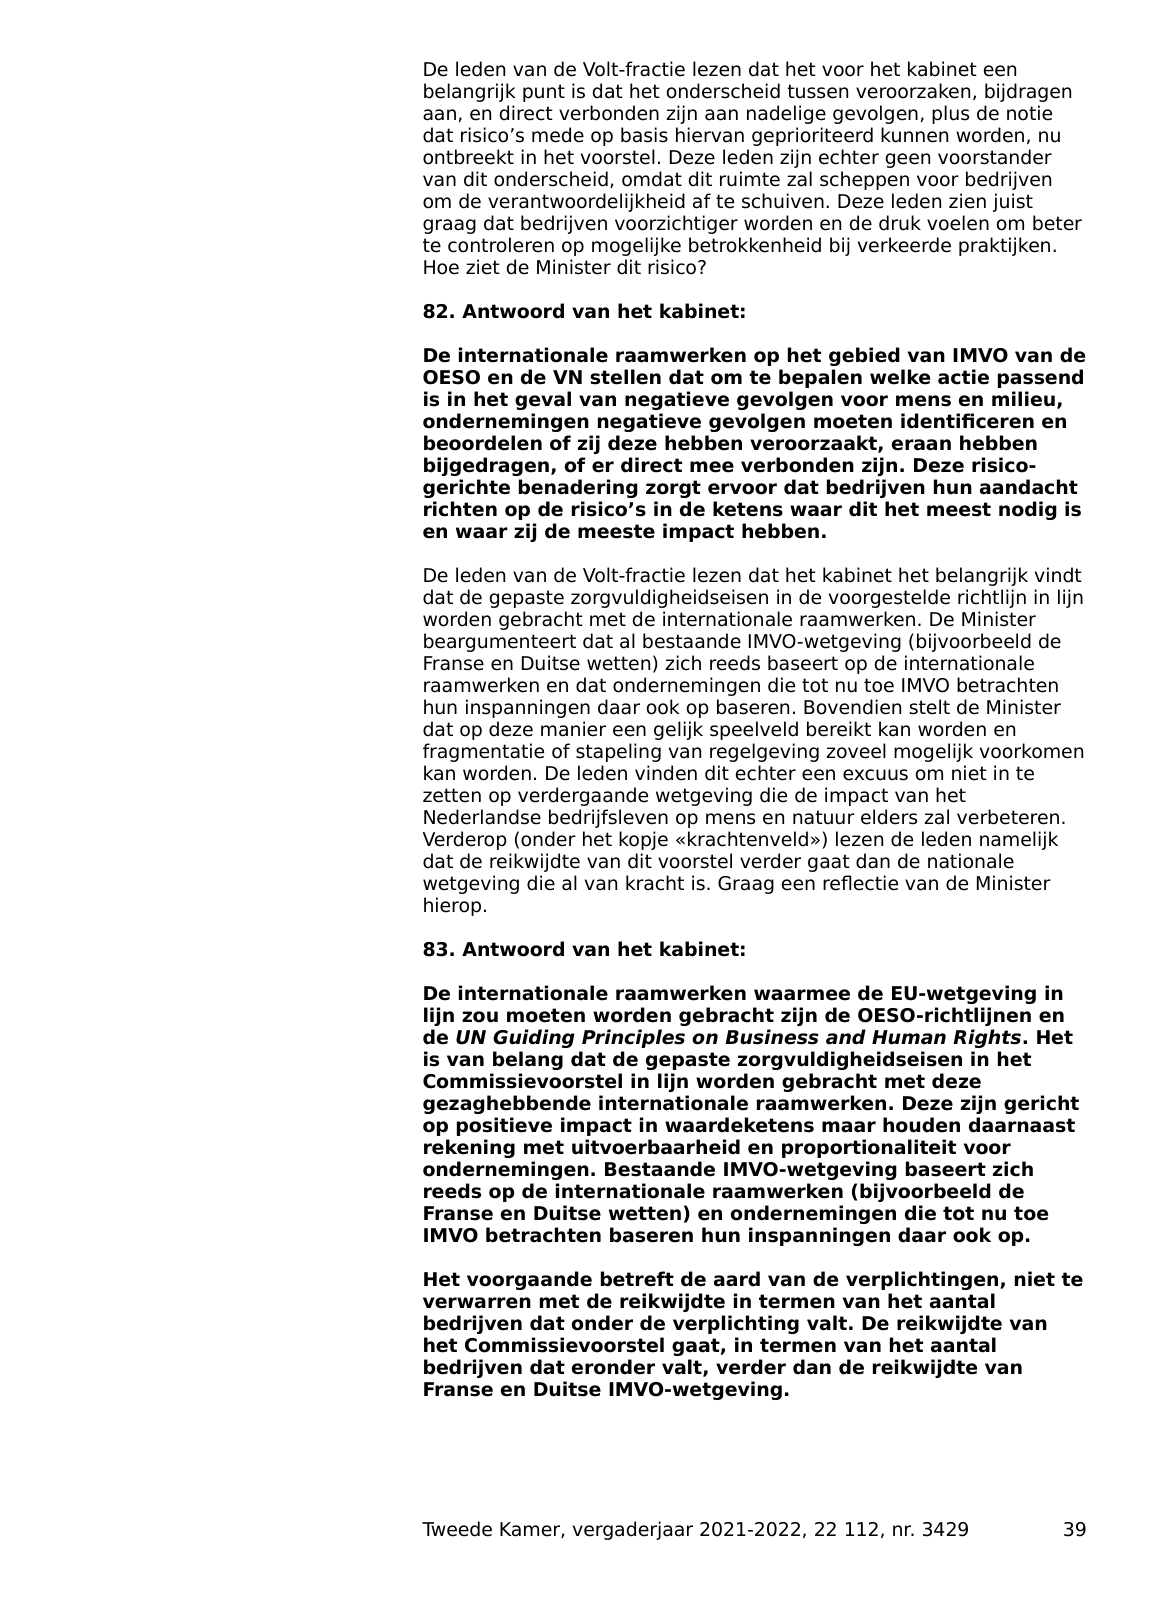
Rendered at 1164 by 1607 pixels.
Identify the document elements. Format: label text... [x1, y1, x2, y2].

text De leden van de Volt-fractie lezen dat het kabinet het belangrijk vindt dat de gepaste zorgvuldigheidseisen in de voorgestelde richtlijn in lijn worden gebracht met de internationale raamwerken. De Minister beargumenteert dat al bestaande IMVO-wetgeving (bijvoorbeeld de Franse en Duitse wetten) zich reeds baseert op de internationale raamwerken en dat ondernemingen die tot nu toe IMVO betrachten hun inspanningen daar ook op baseren. Bovendien stelt de Minister dat op deze manier een gelijk speelveld bereikt kan worden en fragmentatie of stapeling van regelgeving zoveel mogelijk voorkomen kan worden. De leden vinden dit echter een excuus om niet in te zetten op verdergaande wetgeving die de impact van het Nederlandse bedrijfsleven op mens en natuur elders zal verbeteren. Verderop (onder het kopje «krachtenveld») lezen de leden namelijk dat de reikwijdte van dit voorstel verder gaat dan de nationale wetgeving die al van kracht is. Graag een reflectie van de Minister hierop. [422, 565, 1087, 917]
subtitle 82. Antwoord van het kabinet: [422, 301, 1087, 323]
text Het voorgaande betreft de aard van de verplichtingen, niet te verwarren met de reikwijdte in termen van het aantal bedrijven dat onder de verplichting valt. De reikwijdte van het Commissievoorstel gaat, in termen van het aantal bedrijven dat eronder valt, verder dan de reikwijdte van Franse en Duitse IMVO-wetgeving. [422, 1269, 1087, 1401]
text De internationale raamwerken op het gebied van IMVO van de OESO en de VN stellen dat om te bepalen welke actie passend is in het geval van negatieve gevolgen voor mens en milieu, ondernemingen negatieve gevolgen moeten identificeren en beoordelen of zij deze hebben veroorzaakt, eraan hebben bijgedragen, of er direct mee verbonden zijn. Deze risico-gerichte benadering zorgt ervoor dat bedrijven hun aandacht richten op de risico’s in de ketens waar dit het meest nodig is en waar zij de meeste impact hebben. [422, 345, 1087, 543]
text De leden van de Volt-fractie lezen dat het voor het kabinet een belangrijk punt is dat het onderscheid tussen veroorzaken, bijdragen aan, en direct verbonden zijn aan nadelige gevolgen, plus de notie dat risico’s mede op basis hiervan geprioriteerd kunnen worden, nu ontbreekt in het voorstel. Deze leden zijn echter geen voorstander van dit onderscheid, omdat dit ruimte zal scheppen voor bedrijven om de verantwoordelijkheid af te schuiven. Deze leden zien juist graag dat bedrijven voorzichtiger worden en de druk voelen om beter te controleren op mogelijke betrokkenheid bij verkeerde praktijken. Hoe ziet de Minister dit risico? [422, 59, 1087, 279]
subtitle 83. Antwoord van het kabinet: [422, 939, 1087, 961]
text De internationale raamwerken waarmee de EU-wetgeving in lijn zou moeten worden gebracht zijn de OESO-richtlijnen en de UN Guiding Principles on Business and Human Rights. Het is van belang dat de gepaste zorgvuldigheidseisen in het Commissievoorstel in lijn worden gebracht met deze gezaghebbende internationale raamwerken. Deze zijn gericht op positieve impact in waardeketens maar houden daarnaast rekening met uitvoerbaarheid en proportionaliteit voor ondernemingen. Bestaande IMVO-wetgeving baseert zich reeds op de internationale raamwerken (bijvoorbeeld de Franse en Duitse wetten) en ondernemingen die tot nu toe IMVO betrachten baseren hun inspanningen daar ook op. [422, 983, 1087, 1247]
